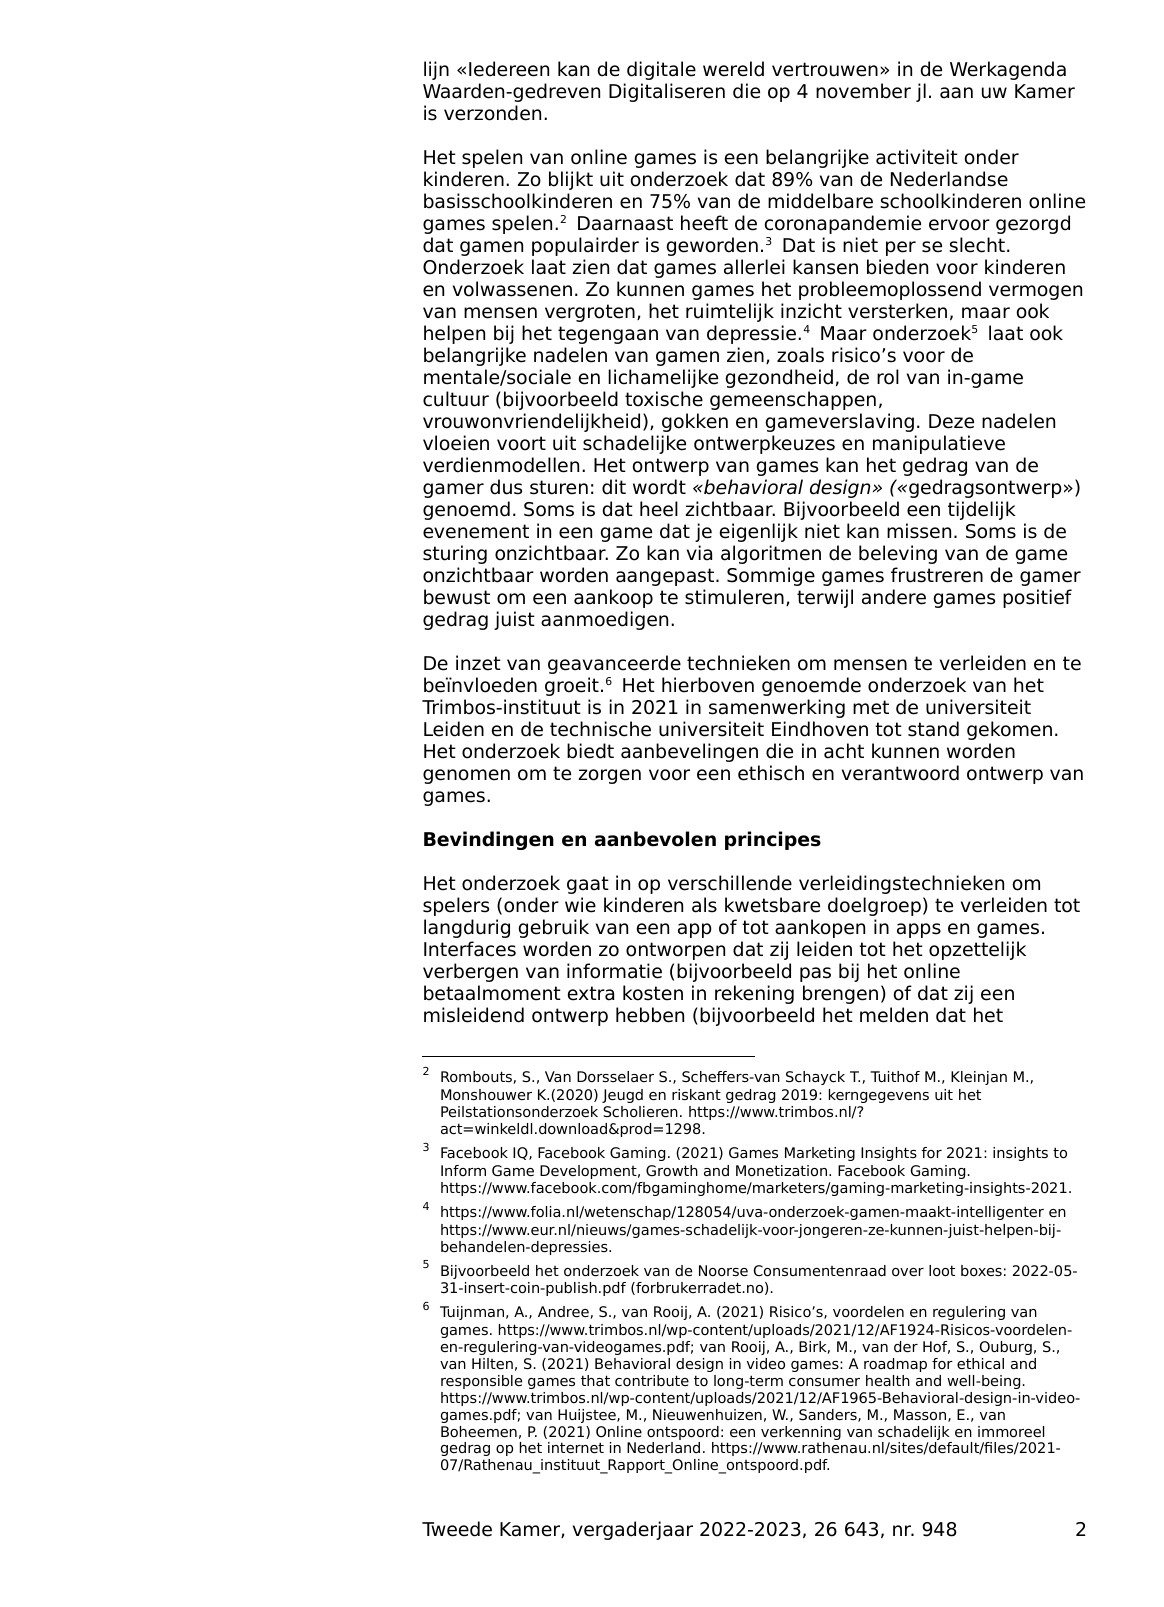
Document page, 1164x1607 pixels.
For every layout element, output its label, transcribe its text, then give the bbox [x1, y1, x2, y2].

text lijn «Iedereen kan de digitale wereld vertrouwen» in de Werkagenda Waarden-gedreven Digitaliseren die op 4 november jl. aan uw Kamer is verzonden. [422, 59, 1087, 125]
text Het spelen van online games is een belangrijke activiteit onder kinderen. Zo blijkt uit onderzoek dat 89% van de Nederlandse basisschoolkinderen en 75% van de middelbare schoolkinderen online games spelen. Daarnaast heeft de coronapandemie ervoor gezorgd dat gamen populairder is geworden. Dat is niet per se slecht. Onderzoek laat zien dat games allerlei kansen bieden voor kinderen en volwassenen. Zo kunnen games het probleemoplossend vermogen van mensen vergroten, het ruimtelijk inzicht versterken, maar ook helpen bij het tegengaan van depressie. Maar onderzoek laat ook belangrijke nadelen van gamen zien, zoals risico’s voor de mentale/sociale en lichamelijke gezondheid, de rol van in-game cultuur (bijvoorbeeld toxische gemeenschappen, vrouwonvriendelijkheid), gokken en gameverslaving. Deze nadelen vloeien voort uit schadelijke ontwerpkeuzes en manipulatieve verdienmodellen. Het ontwerp van games kan het gedrag van de gamer dus sturen: dit wordt «behavioral design» («gedragsontwerp») genoemd. Soms is dat heel zichtbaar. Bijvoorbeeld een tijdelijk evenement in een game dat je eigenlijk niet kan missen. Soms is de sturing onzichtbaar. Zo kan via algoritmen de beleving van de game onzichtbaar worden aangepast. Sommige games frustreren de gamer bewust om een aankoop te stimuleren, terwijl andere games positief gedrag juist aanmoedigen. [422, 147, 1087, 631]
subtitle Bevindingen en aanbevolen principes [422, 829, 1087, 851]
text Facebook IQ, Facebook Gaming. (2021) Games Marketing Insights for 2021: insights to Inform Game Development, Growth and Monetization. Facebook Gaming. https://www.facebook.com/fbgaminghome/marketers/gaming-marketing-insights-2021. [422, 1141, 1087, 1197]
text Bijvoorbeeld het onderzoek van de Noorse Consumentenraad over loot boxes: 2022-05-31-insert-coin-publish.pdf (forbrukerradet.no). [422, 1258, 1087, 1297]
text Rombouts, S., Van Dorsselaer S., Scheffers-van Schayck T., Tuithof M., Kleinjan M., Monshouwer K.(2020) Jeugd en riskant gedrag 2019: kerngegevens uit het Peilstationsonderzoek Scholieren. https://www.trimbos.nl/?act=winkeldl.download&prod=1298. [422, 1065, 1087, 1138]
text Het onderzoek gaat in op verschillende verleidingstechnieken om spelers (onder wie kinderen als kwetsbare doelgroep) te verleiden tot langdurig gebruik van een app of tot aankopen in apps en games. Interfaces worden zo ontworpen dat zij leiden tot het opzettelijk verbergen van informatie (bijvoorbeeld pas bij het online betaalmoment extra kosten in rekening brengen) of dat zij een misleidend ontwerp hebben (bijvoorbeeld het melden dat het [422, 873, 1087, 1027]
text Tuijnman, A., Andree, S., van Rooij, A. (2021) Risico’s, voordelen en regulering van games. https://www.trimbos.nl/wp-content/uploads/2021/12/AF1924-Risicos-voordelen-en-regulering-van-videogames.pdf; van Rooij, A., Birk, M., van der Hof, S., Ouburg, S., van Hilten, S. (2021) Behavioral design in video games: A roadmap for ethical and responsible games that contribute to long-term consumer health and well-being. https://www.trimbos.nl/wp-content/uploads/2021/12/AF1965-Behavioral-design-in-video-games.pdf; van Huijstee, M., Nieuwenhuizen, W., Sanders, M., Masson, E., van Boheemen, P. (2021) Online ontspoord: een verkenning van schadelijk en immoreel gedrag op het internet in Nederland. https://www.rathenau.nl/sites/default/files/2021-07/Rathenau_instituut_Rapport_Online_ontspoord.pdf. [422, 1300, 1087, 1474]
text De inzet van geavanceerde technieken om mensen te verleiden en te beïnvloeden groeit. Het hierboven genoemde onderzoek van het Trimbos-instituut is in 2021 in samenwerking met de universiteit Leiden en de technische universiteit Eindhoven tot stand gekomen. Het onderzoek biedt aanbevelingen die in acht kunnen worden genomen om te zorgen voor een ethisch en verantwoord ontwerp van games. [422, 653, 1087, 807]
text https://www.folia.nl/wetenschap/128054/uva-onderzoek-gamen-maakt-intelligenter en https://www.eur.nl/nieuws/games-schadelijk-voor-jongeren-ze-kunnen-juist-helpen-bij-behandelen-depressies. [422, 1200, 1087, 1256]
